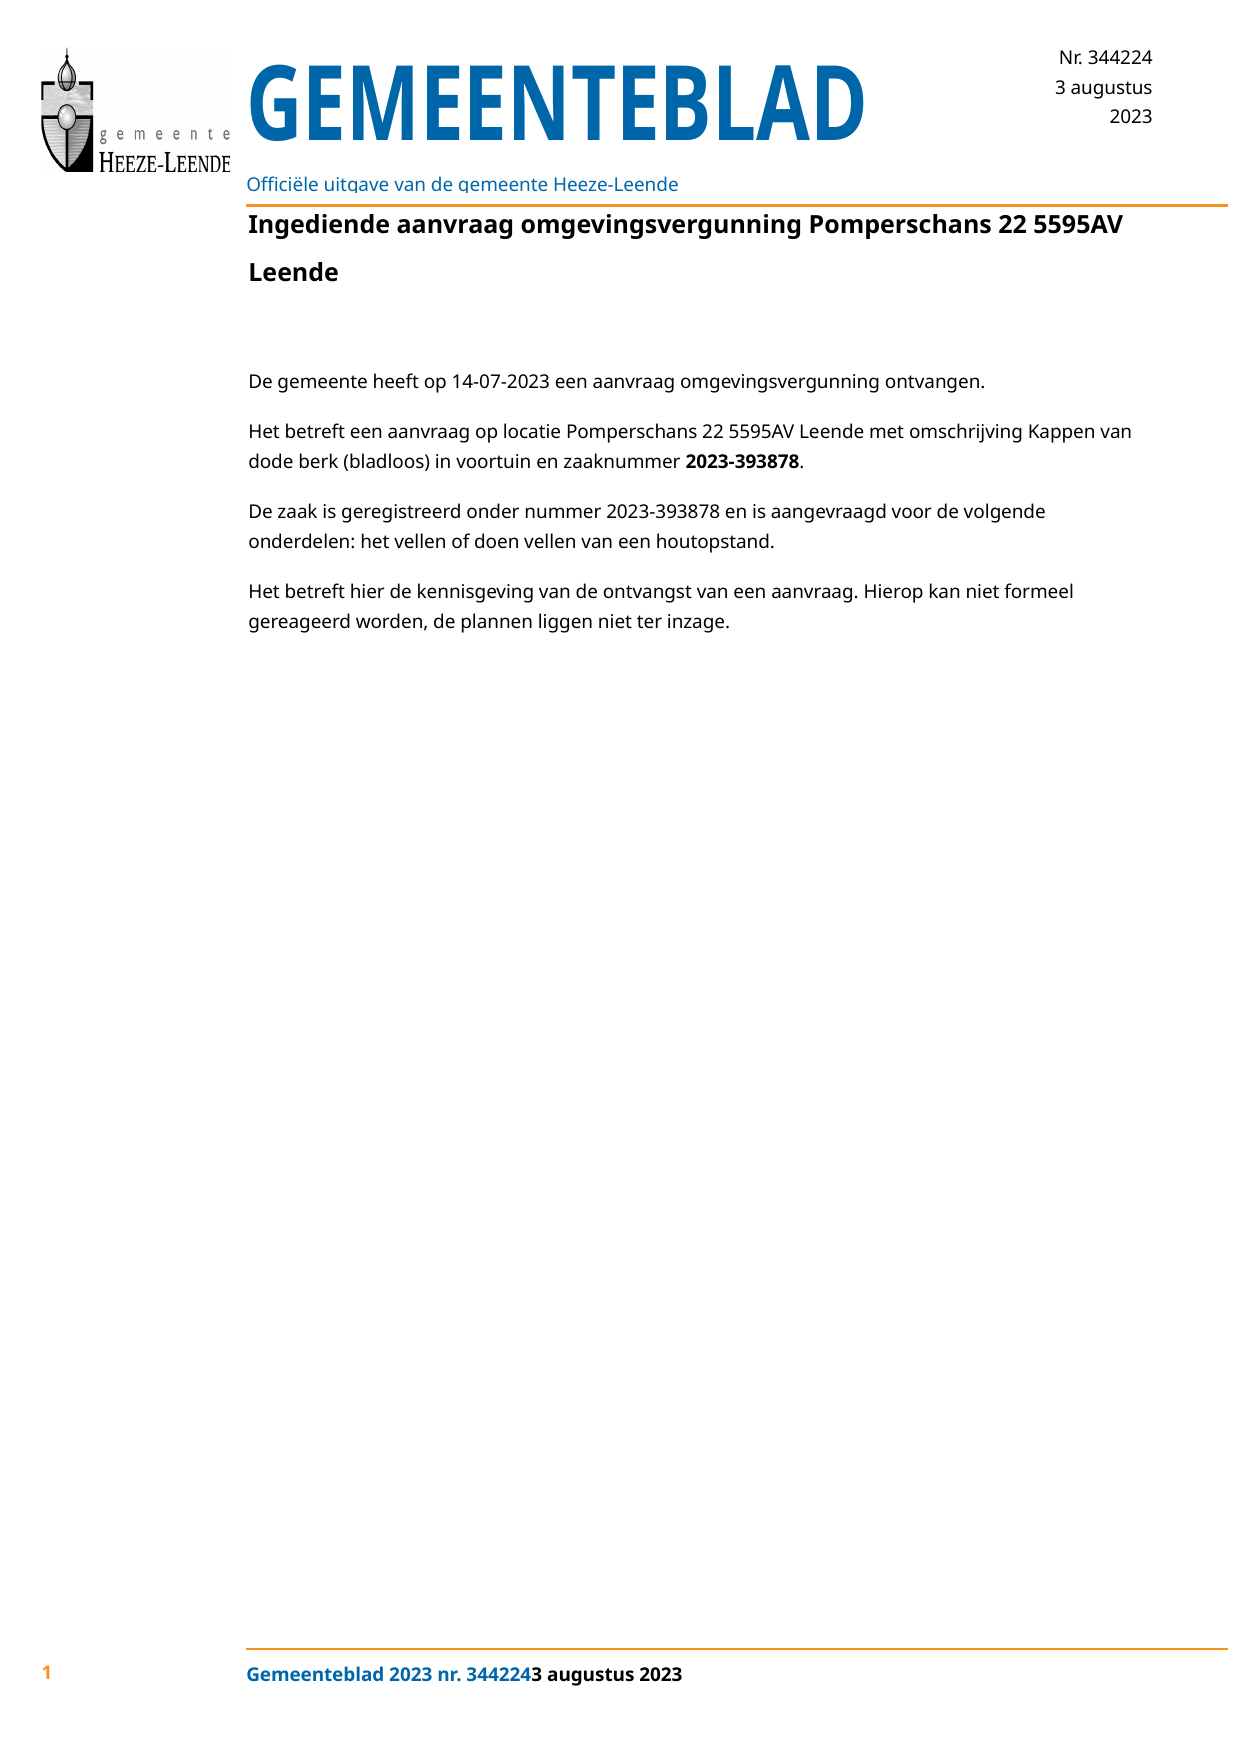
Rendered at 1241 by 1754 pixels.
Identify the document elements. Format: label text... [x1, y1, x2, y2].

text Het betreft een aanvraag op locatie Pomperschans 22 5595AV Leende met omschrijving Kappen van dode berk (bladloos) in voortuin en zaaknummer 2023-393878. [248, 419, 1152, 474]
text De zaak is geregistreerd onder nummer 2023-393878 en is aangevraagd voor de volgende onderdelen: het vellen of doen vellen van een houtopstand. [248, 499, 1152, 554]
text Het betreft hier de kennisgeving van de ontvangst van een aanvraag. Hierop kan niet formeel gereageerd worden, de plannen liggen niet ter inzage. [248, 579, 1152, 634]
picture [41, 47, 231, 172]
text Ingediende aanvraag omgevingsvergunning Pomperschans 22 5595AV Leende [248, 207, 1152, 288]
text De gemeente heeft op 14-07-2023 een aanvraag omgevingsvergunning ontvangen. [248, 368, 1152, 394]
